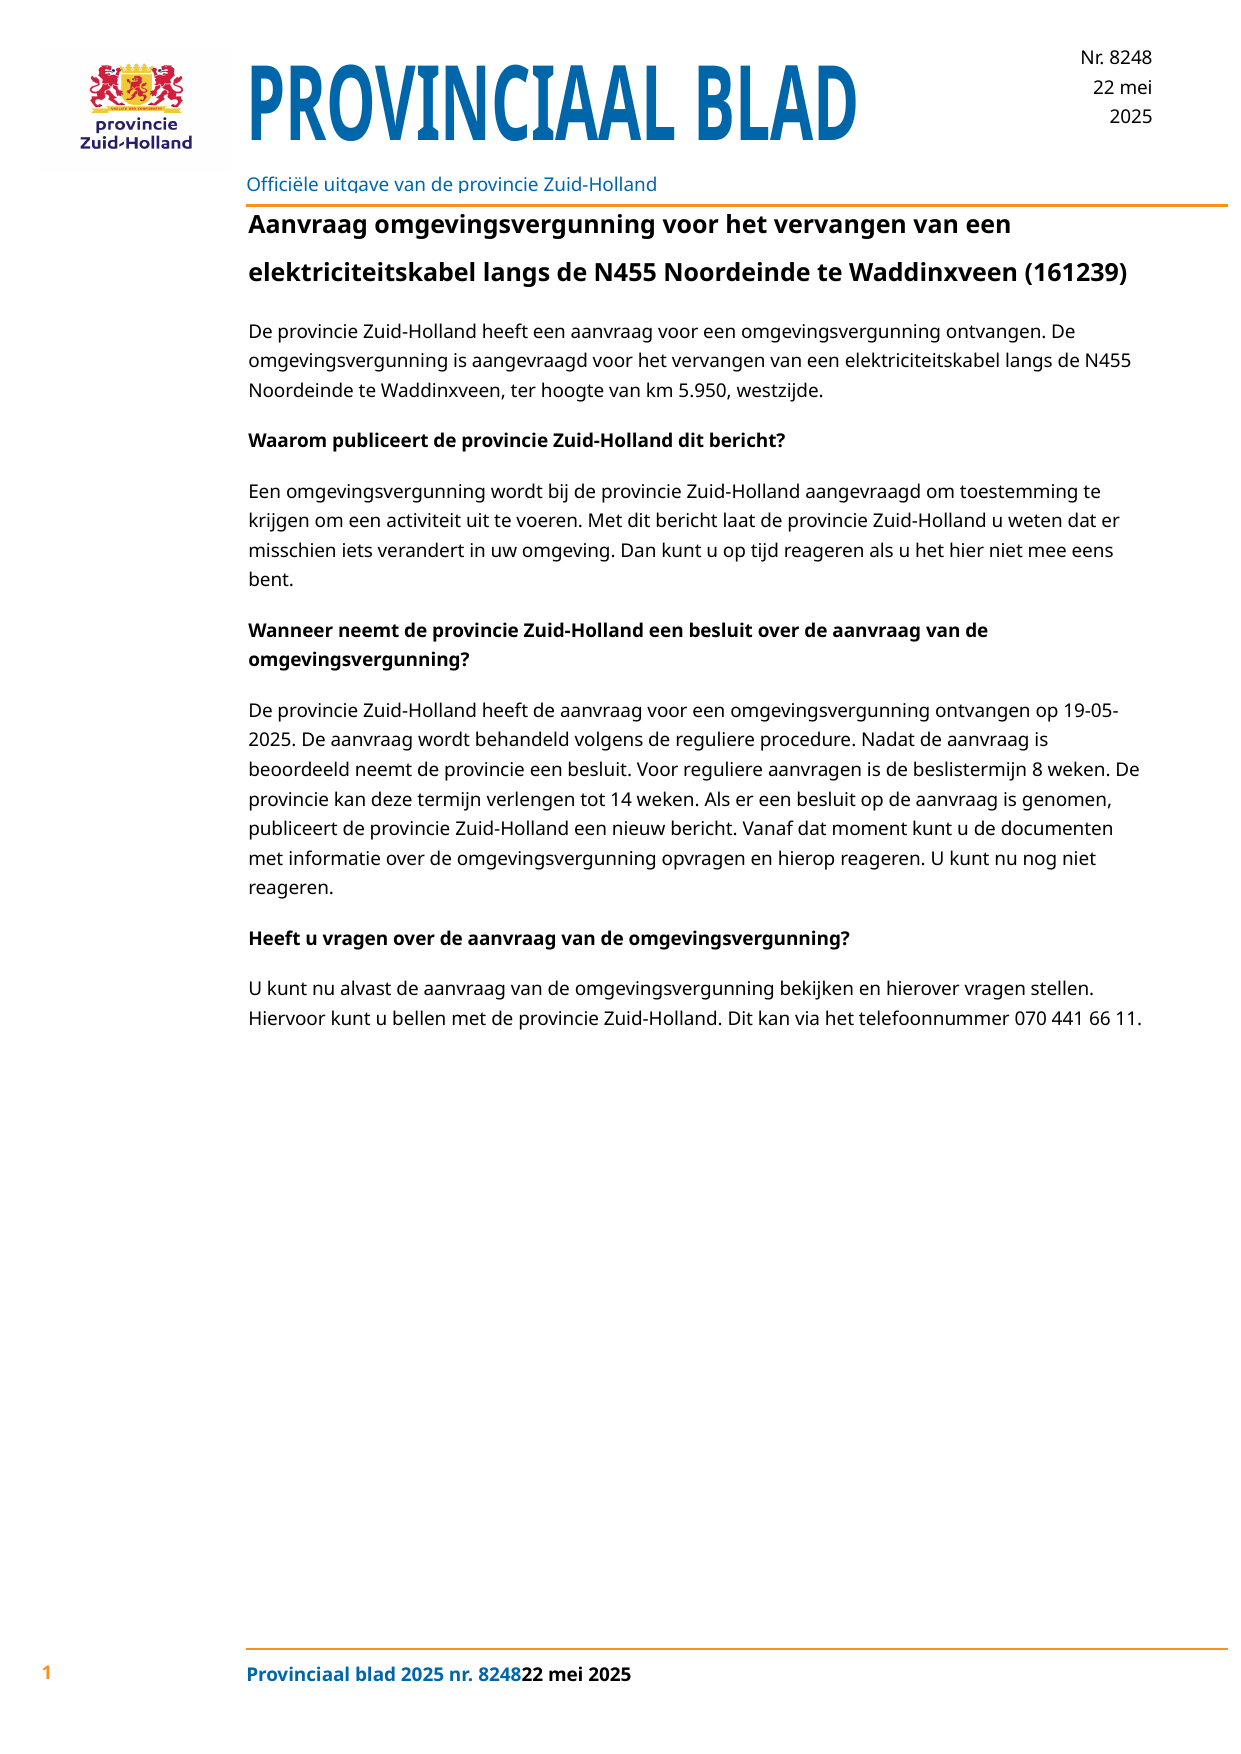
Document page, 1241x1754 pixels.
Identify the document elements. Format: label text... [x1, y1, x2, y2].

text Wanneer neemt de provincie Zuid-Holland een besluit over de aanvraag van de omgevingsvergunning? [248, 617, 1152, 672]
text Waarom publiceert de provincie Zuid-Holland dit bericht? [248, 427, 1152, 453]
picture [41, 47, 231, 172]
text Aanvraag omgevingsvergunning voor het vervangen van een elektriciteitskabel langs de N455 Noordeinde te Waddinxveen (161239) [248, 207, 1152, 288]
text De provincie Zuid-Holland heeft een aanvraag voor een omgevingsvergunning ontvangen. De omgevingsvergunning is aangevraagd voor het vervangen van een elektriciteitskabel langs de N455 Noordeinde te Waddinxveen, ter hoogte van km 5.950, westzijde. [248, 318, 1152, 403]
text Heeft u vragen over de aanvraag van de omgevingsvergunning? [248, 925, 1152, 951]
text De provincie Zuid-Holland heeft de aanvraag voor een omgevingsvergunning ontvangen op 19-05-2025. De aanvraag wordt behandeld volgens de reguliere procedure. Nadat de aanvraag is beoordeeld neemt de provincie een besluit. Voor reguliere aanvragen is de beslistermijn 8 weken. De provincie kan deze termijn verlengen tot 14 weken. Als er een besluit op de aanvraag is genomen, publiceert de provincie Zuid-Holland een nieuw bericht. Vanaf dat moment kunt u de documenten met informatie over de omgevingsvergunning opvragen en hierop reageren. U kunt nu nog niet reageren. [248, 697, 1152, 900]
text U kunt nu alvast de aanvraag van de omgevingsvergunning bekijken en hierover vragen stellen. Hiervoor kunt u bellen met de provincie Zuid-Holland. Dit kan via het telefoonnummer 070 441 66 11. [248, 975, 1152, 1031]
text Een omgevingsvergunning wordt bij de provincie Zuid-Holland aangevraagd om toestemming te krijgen om een activiteit uit te voeren. Met dit bericht laat de provincie Zuid-Holland u weten dat er misschien iets verandert in uw omgeving. Dan kunt u op tijd reageren als u het hier niet mee eens bent. [248, 478, 1152, 592]
